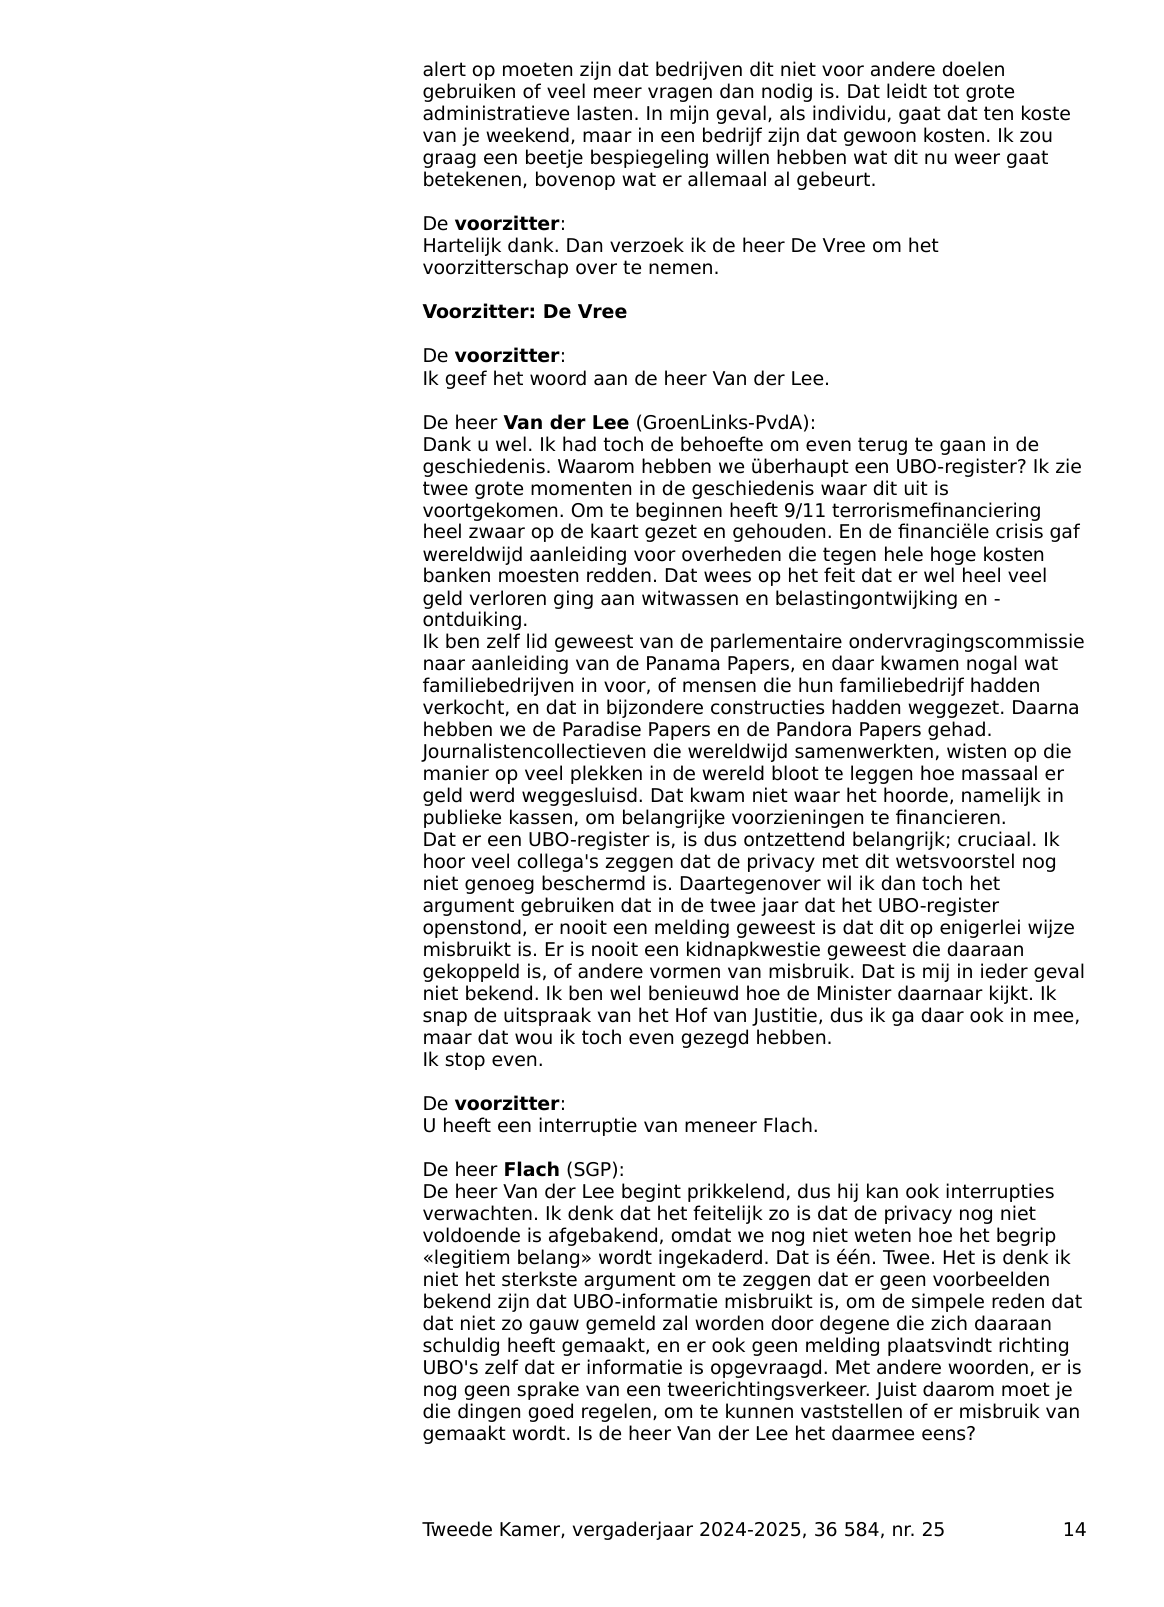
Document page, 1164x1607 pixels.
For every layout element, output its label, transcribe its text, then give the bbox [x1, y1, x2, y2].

text De heer Van der Lee begint prikkelend, dus hij kan ook interrupties verwachten. Ik denk dat het feitelijk zo is dat de privacy nog niet voldoende is afgebakend, omdat we nog niet weten hoe het begrip «legitiem belang» wordt ingekaderd. Dat is één. Twee. Het is denk ik niet het sterkste argument om te zeggen dat er geen voorbeelden bekend zijn dat UBO-informatie misbruikt is, om de simpele reden dat dat niet zo gauw gemeld zal worden door degene die zich daaraan schuldig heeft gemaakt, en er ook geen melding plaatsvindt richting UBO's zelf dat er informatie is opgevraagd. Met andere woorden, er is nog geen sprake van een tweerichtingsverkeer. Juist daarom moet je die dingen goed regelen, om te kunnen vaststellen of er misbruik van gemaakt wordt. Is de heer Van der Lee het daarmee eens? [422, 1181, 1087, 1445]
text De heer Flach (SGP): [422, 1159, 1087, 1181]
text De heer Van der Lee (GroenLinks-PvdA): [422, 412, 1087, 433]
text Ik geef het woord aan de heer Van der Lee. [422, 367, 1087, 389]
text Dank u wel. Ik had toch de behoefte om even terug te gaan in de geschiedenis. Waarom hebben we überhaupt een UBO-register? Ik zie twee grote momenten in de geschiedenis waar dit uit is voortgekomen. Om te beginnen heeft 9/11 terrorismefinanciering heel zwaar op de kaart gezet en gehouden. En de financiële crisis gaf wereldwijd aanleiding voor overheden die tegen hele hoge kosten banken moesten redden. Dat wees op het feit dat er wel heel veel geld verloren ging aan witwassen en belastingontwijking en -ontduiking. [422, 433, 1087, 631]
text alert op moeten zijn dat bedrijven dit niet voor andere doelen gebruiken of veel meer vragen dan nodig is. Dat leidt tot grote administratieve lasten. In mijn geval, als individu, gaat dat ten koste van je weekend, maar in een bedrijf zijn dat gewoon kosten. Ik zou graag een beetje bespiegeling willen hebben wat dit nu weer gaat betekenen, bovenop wat er allemaal al gebeurt. [422, 59, 1087, 191]
text Ik stop even. [422, 1049, 1087, 1071]
text U heeft een interruptie van meneer Flach. [422, 1115, 1087, 1137]
text De voorzitter: [422, 213, 1087, 235]
subtitle Voorzitter: De Vree [422, 301, 1087, 323]
text De voorzitter: [422, 1093, 1087, 1115]
text Ik ben zelf lid geweest van de parlementaire ondervragingscommissie naar aanleiding van de Panama Papers, en daar kwamen nogal wat familiebedrijven in voor, of mensen die hun familiebedrijf hadden verkocht, en dat in bijzondere constructies hadden weggezet. Daarna hebben we de Paradise Papers en de Pandora Papers gehad. Journalistencollectieven die wereldwijd samenwerkten, wisten op die manier op veel plekken in de wereld bloot te leggen hoe massaal er geld werd weggesluisd. Dat kwam niet waar het hoorde, namelijk in publieke kassen, om belangrijke voorzieningen te financieren. [422, 631, 1087, 829]
text Dat er een UBO-register is, is dus ontzettend belangrijk; cruciaal. Ik hoor veel collega's zeggen dat de privacy met dit wetsvoorstel nog niet genoeg beschermd is. Daartegenover wil ik dan toch het argument gebruiken dat in de twee jaar dat het UBO-register openstond, er nooit een melding geweest is dat dit op enigerlei wijze misbruikt is. Er is nooit een kidnapkwestie geweest die daaraan gekoppeld is, of andere vormen van misbruik. Dat is mij in ieder geval niet bekend. Ik ben wel benieuwd hoe de Minister daarnaar kijkt. Ik snap de uitspraak van het Hof van Justitie, dus ik ga daar ook in mee, maar dat wou ik toch even gezegd hebben. [422, 829, 1087, 1049]
text De voorzitter: [422, 345, 1087, 367]
text Hartelijk dank. Dan verzoek ik de heer De Vree om het voorzitterschap over te nemen. [422, 235, 1087, 279]
